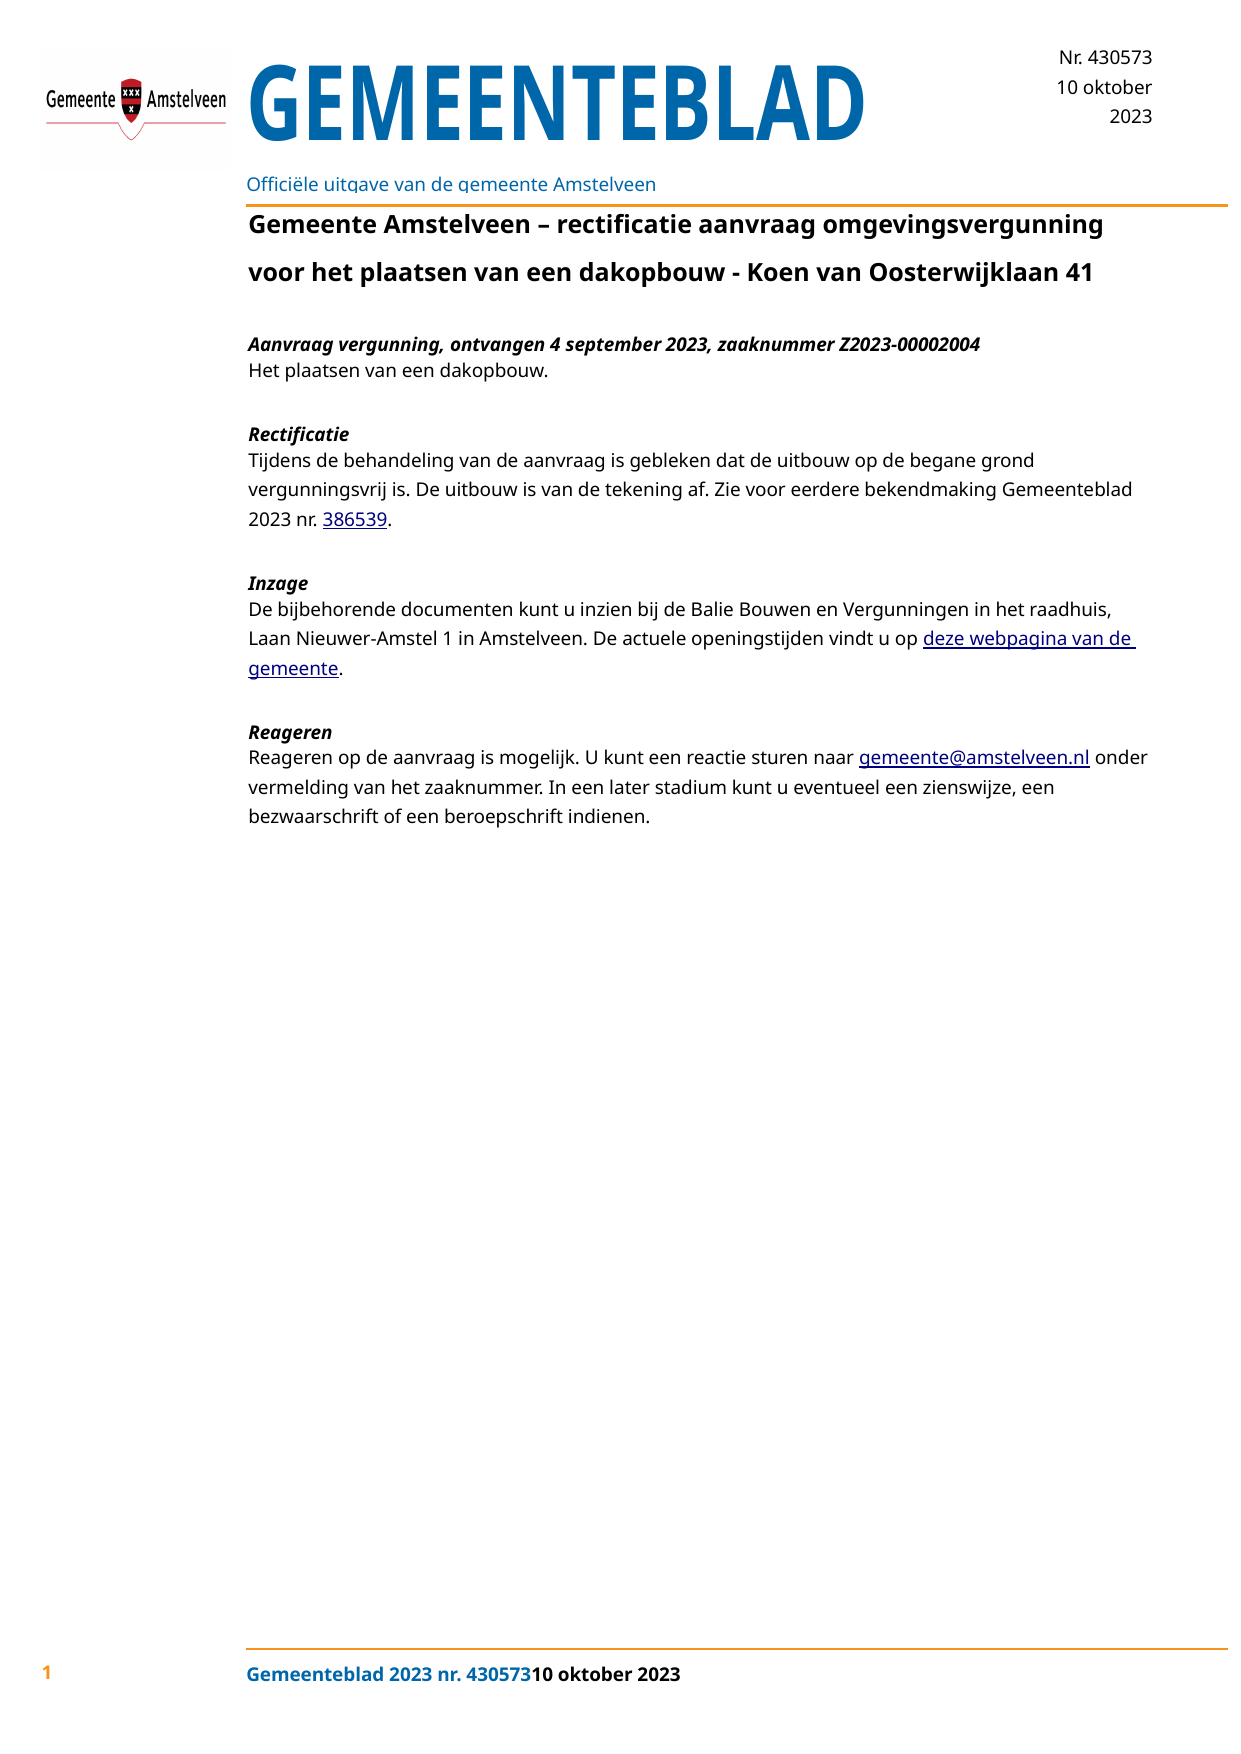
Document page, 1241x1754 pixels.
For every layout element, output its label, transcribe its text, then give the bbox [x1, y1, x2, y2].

text De bijbehorende documenten kunt u inzien bij de Balie Bouwen en Vergunningen in het raadhuis, Laan Nieuwer-Amstel 1 in Amstelveen. De actuele openingstijden vindt u op deze webpagina van de gemeente. [248, 596, 1152, 681]
text Inzage [248, 570, 1152, 596]
text Gemeente Amstelveen – rectificatie aanvraag omgevingsvergunning voor het plaatsen van een dakopbouw - Koen van Oosterwijklaan 41 [248, 207, 1152, 288]
text Tijdens de behandeling van de aanvraag is gebleken dat de uitbouw op de begane grond vergunningsvrij is. De uitbouw is van de tekening af. Zie voor eerdere bekendmaking Gemeenteblad 2023 nr. 386539. [248, 447, 1152, 532]
text Rectificatie [248, 421, 1152, 447]
picture [41, 47, 231, 172]
text Reageren op de aanvraag is mogelijk. U kunt een reactie sturen naar gemeente@amstelveen.nl onder vermelding van het zaaknummer. In een later stadium kunt u eventueel een zienswijze, een bezwaarschrift of een beroepschrift indienen. [248, 744, 1152, 829]
text Het plaatsen van een dakopbouw. [248, 357, 1152, 383]
text Aanvraag vergunning, ontvangen 4 september 2023, zaaknummer Z2023-00002004 [248, 331, 1152, 357]
text Reageren [248, 719, 1152, 744]
